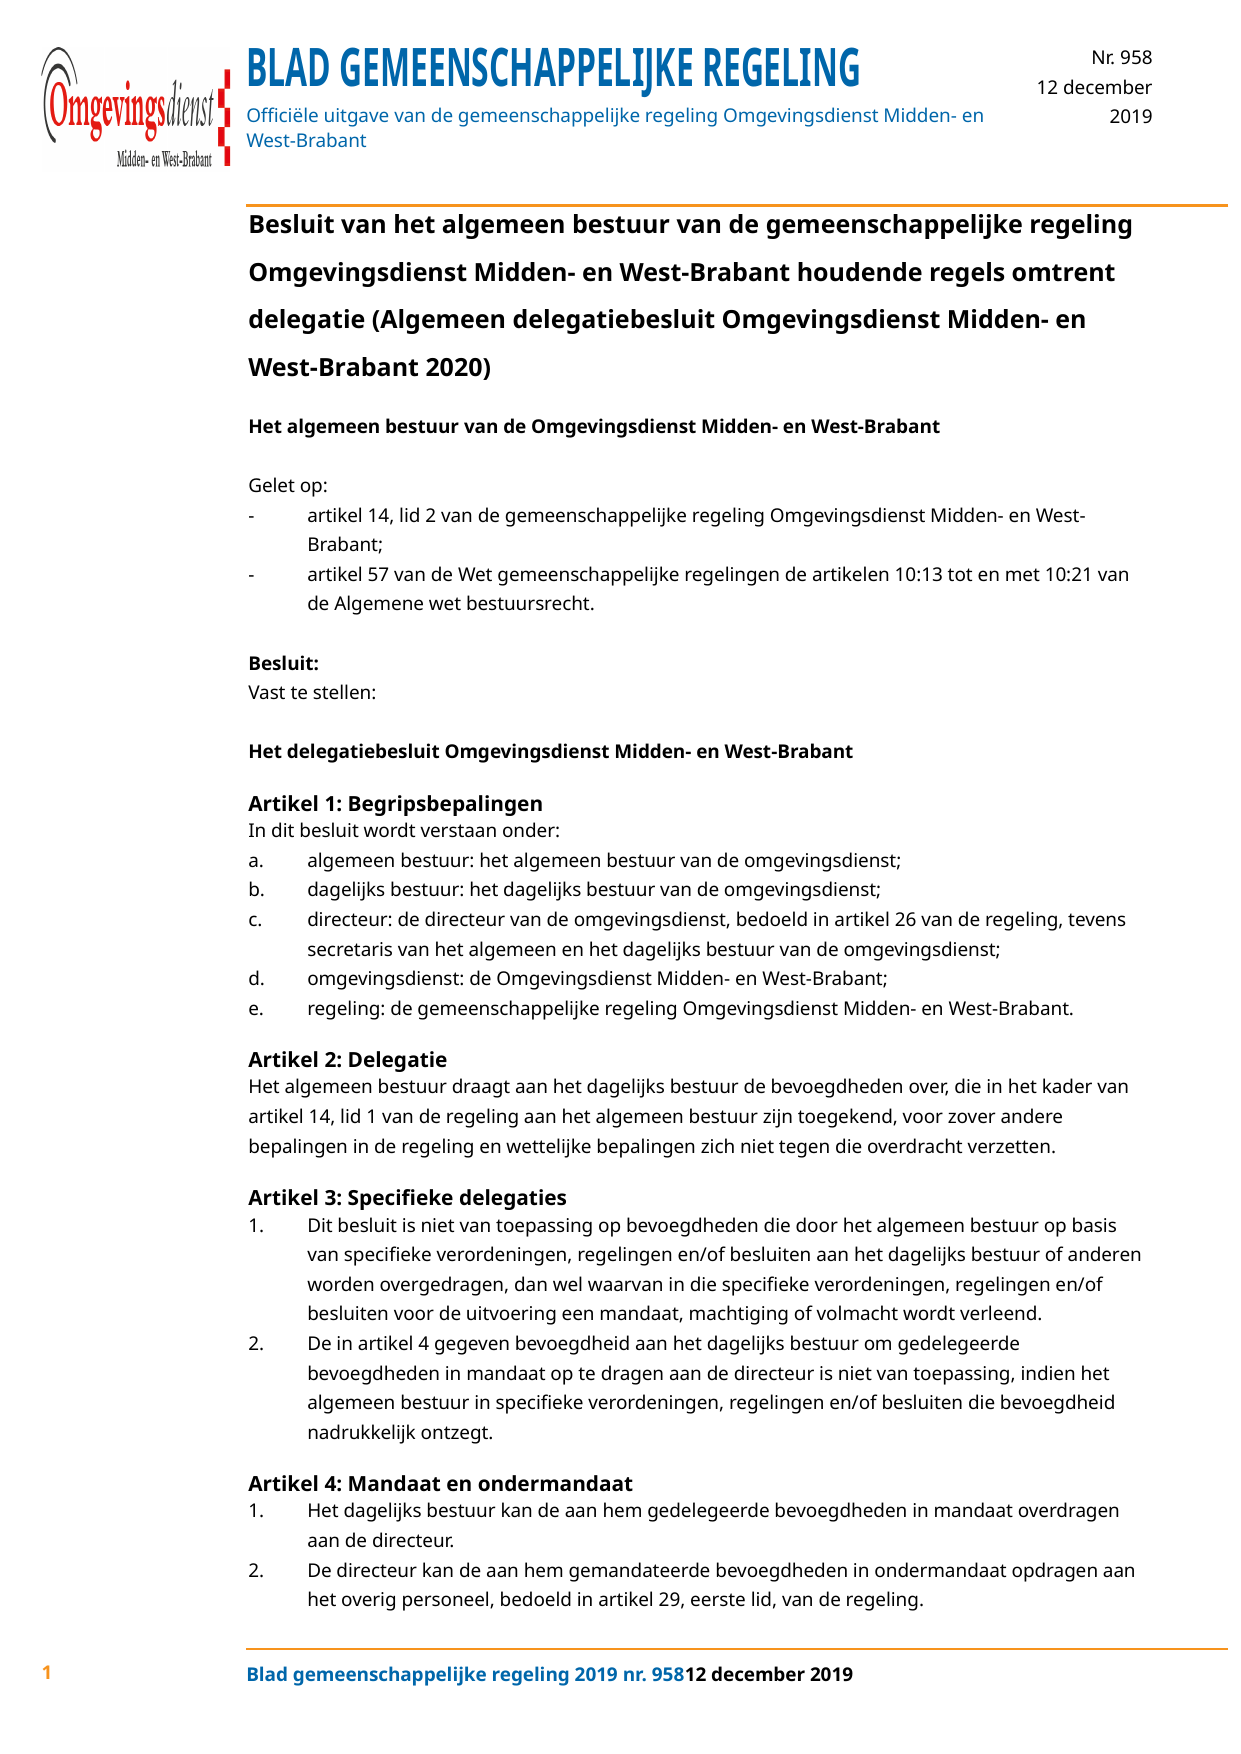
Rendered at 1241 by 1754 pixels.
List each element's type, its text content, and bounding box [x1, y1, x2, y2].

text Gelet op: [248, 472, 1152, 498]
text Het delegatiebesluit Omgevingsdienst Midden- en West-Brabant [248, 738, 1152, 764]
list directeur: de directeur van de omgevingsdienst, bedoeld in artikel 26 van de regeling, tevens secretaris van het algemeen en het dagelijks bestuur van de omgevingsdienst; [248, 906, 1152, 961]
list omgevingsdienst: de Omgevingsdienst Midden- en West-Brabant; [248, 965, 1152, 991]
list artikel 57 van de Wet gemeenschappelijke regelingen de artikelen 10:13 tot en met 10:21 van de Algemene wet bestuursrecht. [248, 561, 1152, 616]
list De directeur kan de aan hem gemandateerde bevoegdheden in ondermandaat opdragen aan het overig personeel, bedoeld in artikel 29, eerste lid, van de regeling. [248, 1557, 1152, 1612]
text Het algemeen bestuur draagt aan het dagelijks bestuur de bevoegdheden over, die in het kader van artikel 14, lid 1 van de regeling aan het algemeen bestuur zijn toegekend, voor zover andere bepalingen in de regeling en wettelijke bepalingen zich niet tegen die overdracht verzetten. [248, 1074, 1152, 1159]
list algemeen bestuur: het algemeen bestuur van de omgevingsdienst; [248, 847, 1152, 873]
text Besluit van het algemeen bestuur van de gemeenschappelijke regeling Omgevingsdienst Midden- en West-Brabant houdende regels omtrent delegatie (Algemeen delegatiebesluit Omgevingsdienst Midden- en West-Brabant 2020) [248, 207, 1152, 384]
list dagelijks bestuur: het dagelijks bestuur van de omgevingsdienst; [248, 877, 1152, 902]
text In dit besluit wordt verstaan onder: [248, 817, 1152, 843]
list Het dagelijks bestuur kan de aan hem gedelegeerde bevoegdheden in mandaat overdragen aan de directeur. [248, 1498, 1152, 1553]
list regeling: de gemeenschappelijke regeling Omgevingsdienst Midden- en West-Brabant. [248, 995, 1152, 1021]
text Artikel 1: Begripsbepalingen [248, 789, 1152, 817]
text Artikel 4: Mandaat en ondermandaat [248, 1469, 1152, 1498]
list Dit besluit is niet van toepassing op bevoegdheden die door het algemeen bestuur op basis van specifieke verordeningen, regelingen en/of besluiten aan het dagelijks bestuur of anderen worden overgedragen, dan wel waarvan in die specifieke verordeningen, regelingen en/of besluiten voor de uitvoering een mandaat, machtiging of volmacht wordt verleend. [248, 1212, 1152, 1326]
text Artikel 2: Delegatie [248, 1045, 1152, 1074]
text Besluit: [248, 650, 1152, 676]
text Het algemeen bestuur van de Omgevingsdienst Midden- en West-Brabant [248, 413, 1152, 439]
list De in artikel 4 gegeven bevoegdheid aan het dagelijks bestuur om gedelegeerde bevoegdheden in mandaat op te dragen aan de directeur is niet van toepassing, indien het algemeen bestuur in specifieke verordeningen, regelingen en/of besluiten die bevoegdheid nadrukkelijk ontzegt. [248, 1330, 1152, 1444]
text Artikel 3: Specifieke delegaties [248, 1183, 1152, 1212]
picture [41, 47, 231, 172]
text Vast te stellen: [248, 679, 1152, 705]
list artikel 14, lid 2 van de gemeenschappelijke regeling Omgevingsdienst Midden- en West-Brabant; [248, 502, 1152, 557]
